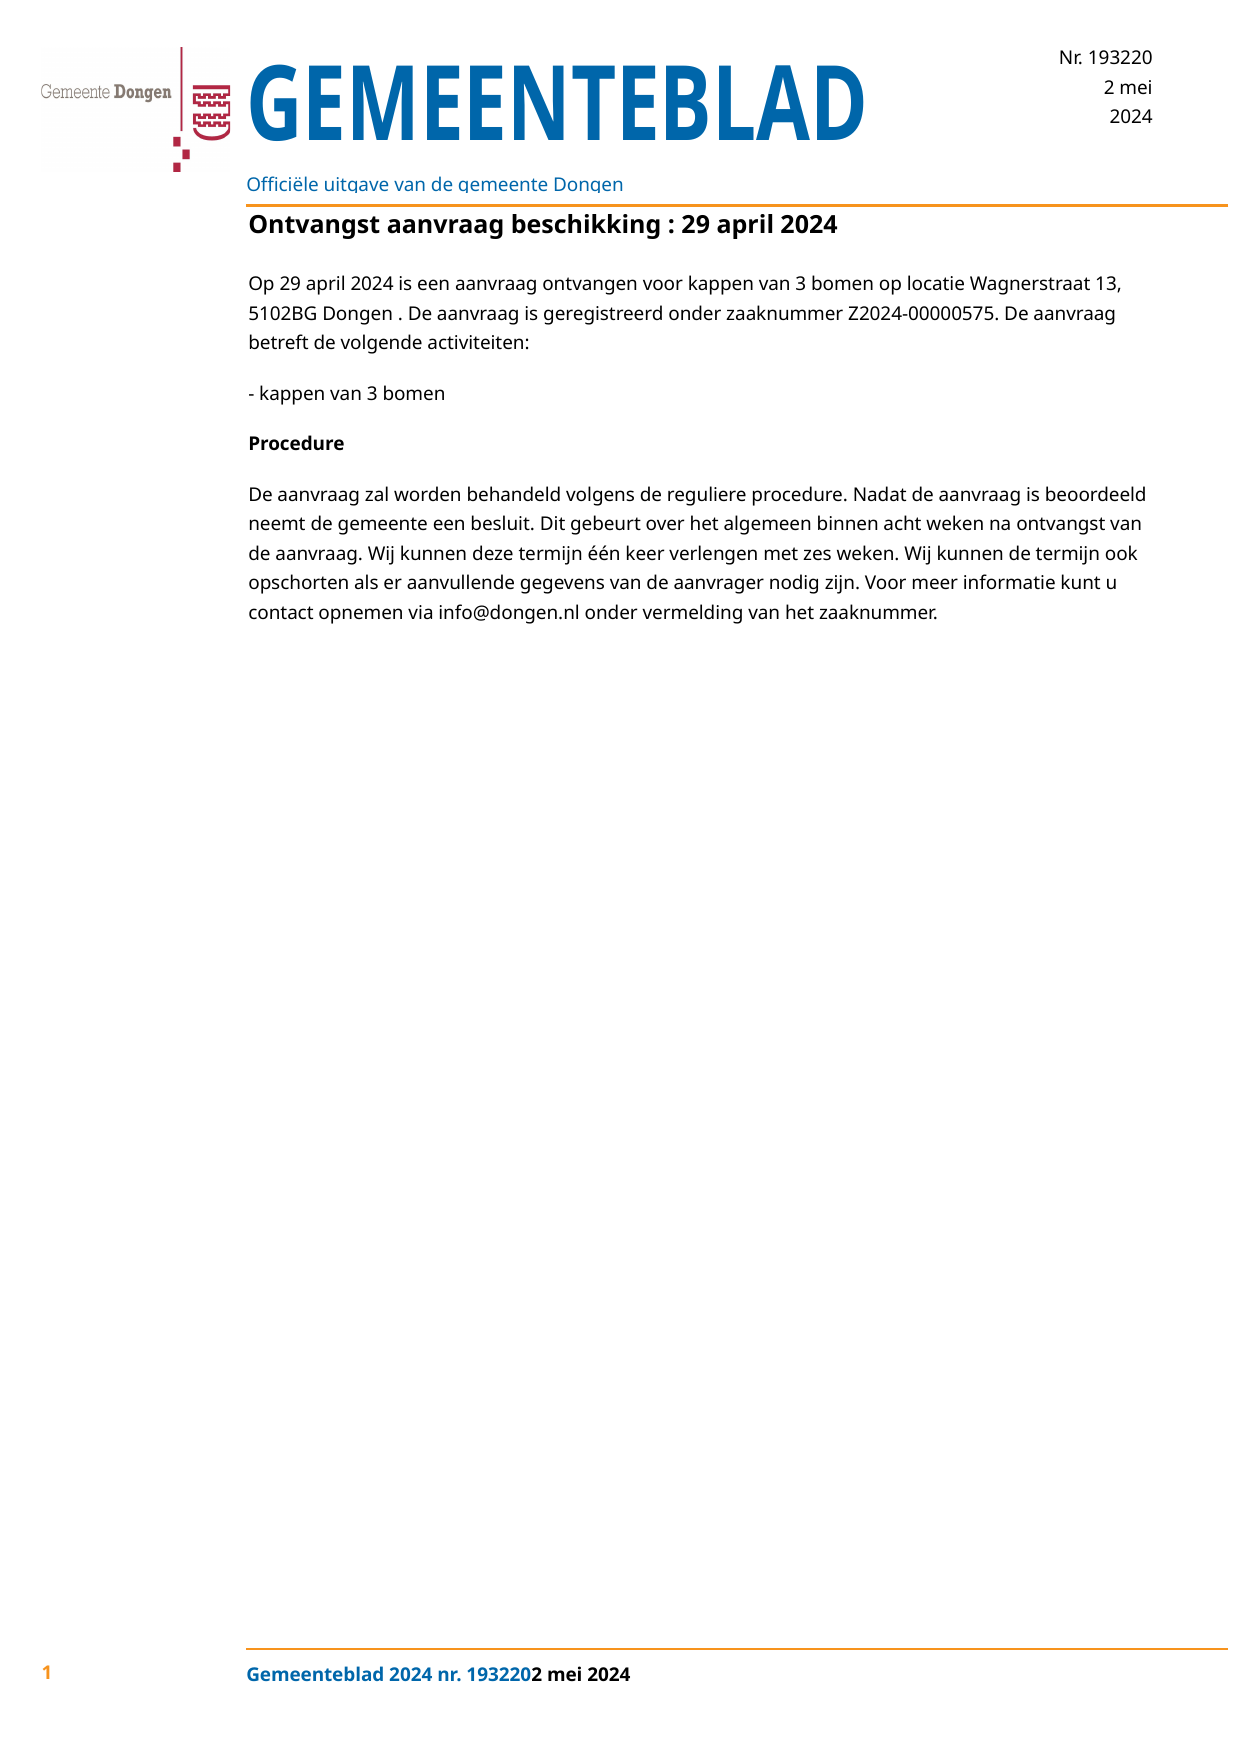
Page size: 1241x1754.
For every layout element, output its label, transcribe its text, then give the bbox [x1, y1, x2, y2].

text De aanvraag zal worden behandeld volgens de reguliere procedure. Nadat de aanvraag is beoordeeld neemt de gemeente een besluit. Dit gebeurt over het algemeen binnen acht weken na ontvangst van de aanvraag. Wij kunnen deze termijn één keer verlengen met zes weken. Wij kunnen de termijn ook opschorten als er aanvullende gegevens van de aanvrager nodig zijn. Voor meer informatie kunt u contact opnemen via info@dongen.nl onder vermelding van het zaaknummer. [248, 481, 1152, 625]
picture [41, 47, 231, 172]
text Op 29 april 2024 is een aanvraag ontvangen voor kappen van 3 bomen op locatie Wagnerstraat 13, 5102BG Dongen . De aanvraag is geregistreerd onder zaaknummer Z2024-00000575. De aanvraag betreft de volgende activiteiten: [248, 270, 1152, 355]
text Procedure [248, 430, 1152, 456]
text Ontvangst aanvraag beschikking : 29 april 2024 [248, 207, 1152, 241]
text - kappen van 3 bomen [248, 380, 1152, 406]
